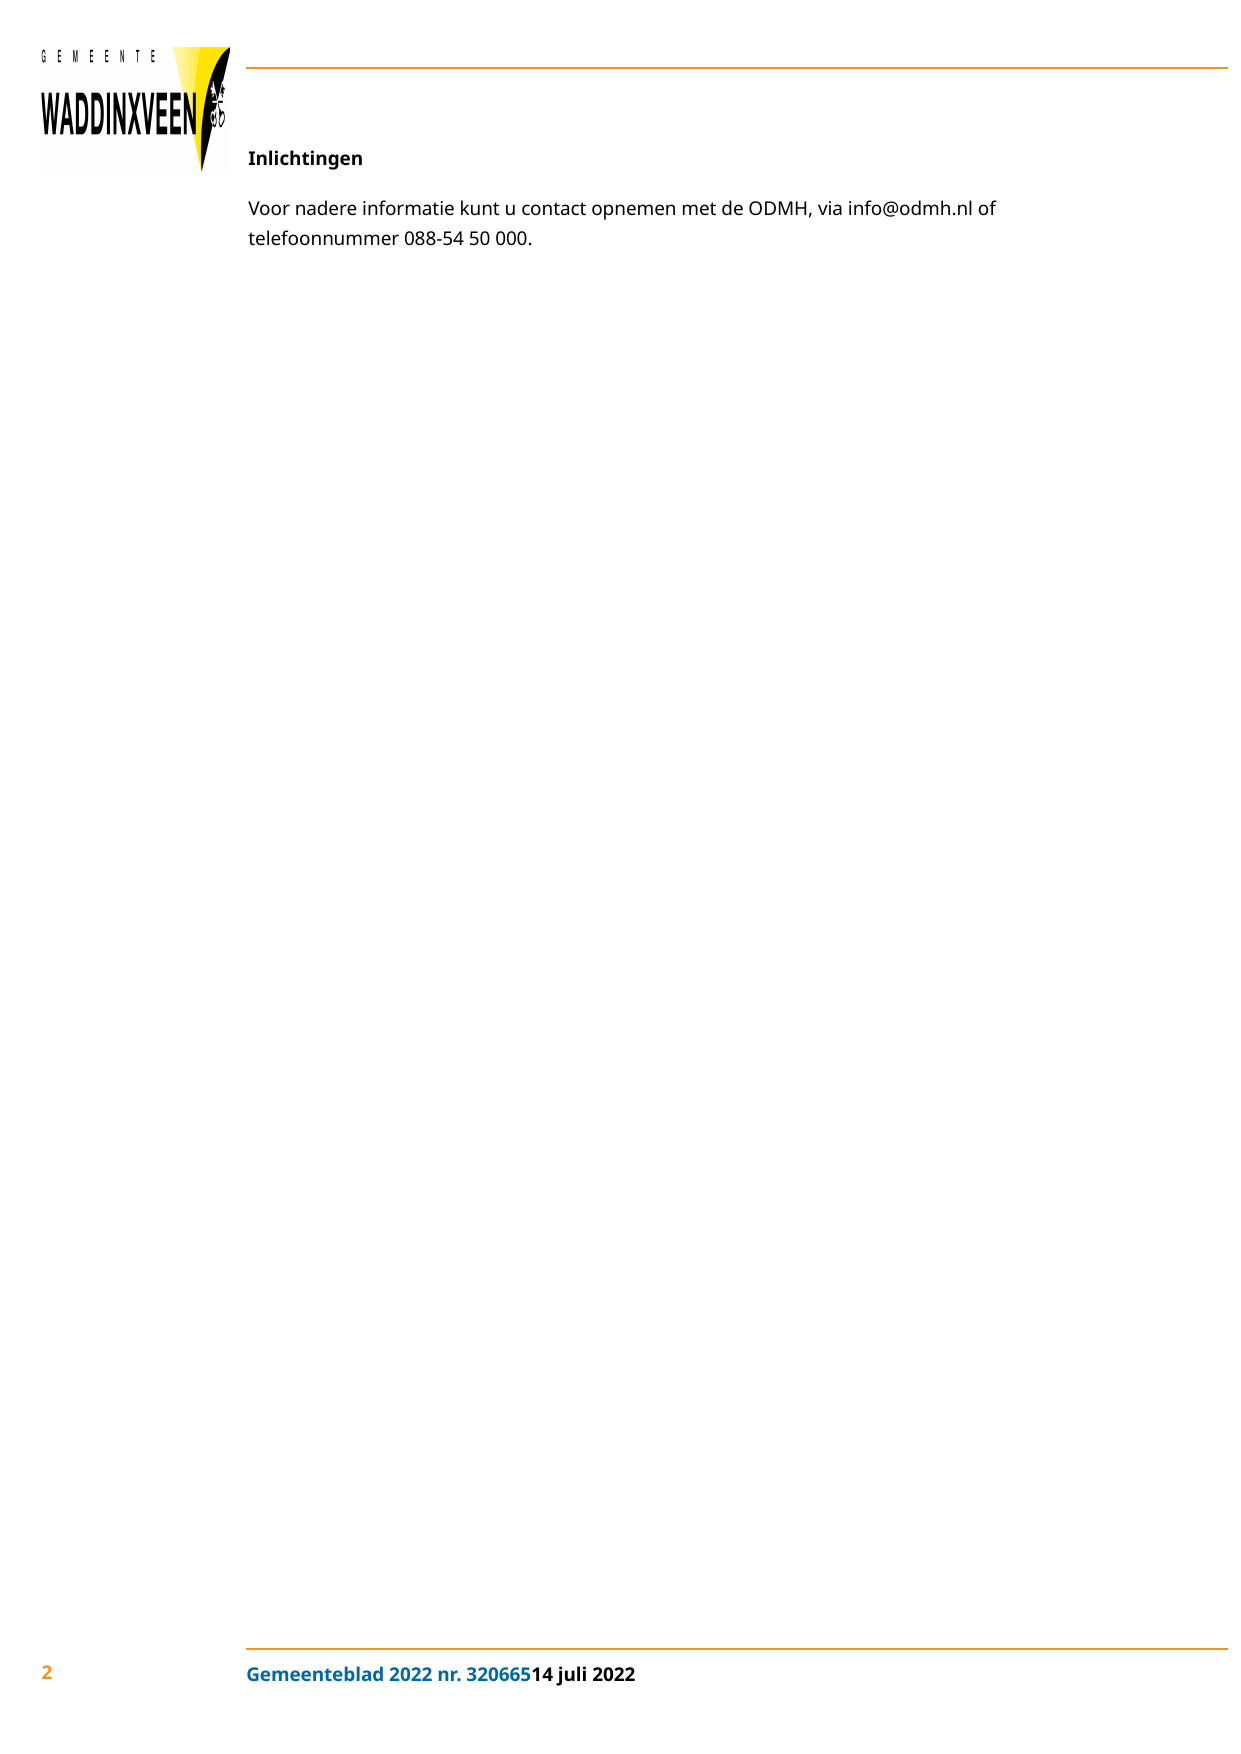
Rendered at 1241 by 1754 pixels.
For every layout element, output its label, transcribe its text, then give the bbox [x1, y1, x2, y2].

picture [41, 47, 231, 172]
text Voor nadere informatie kunt u contact opnemen met de ODMH, via info@odmh.nl of telefoonnummer 088-54 50 000. [248, 196, 1152, 251]
text Inlichtingen [248, 145, 1152, 171]
